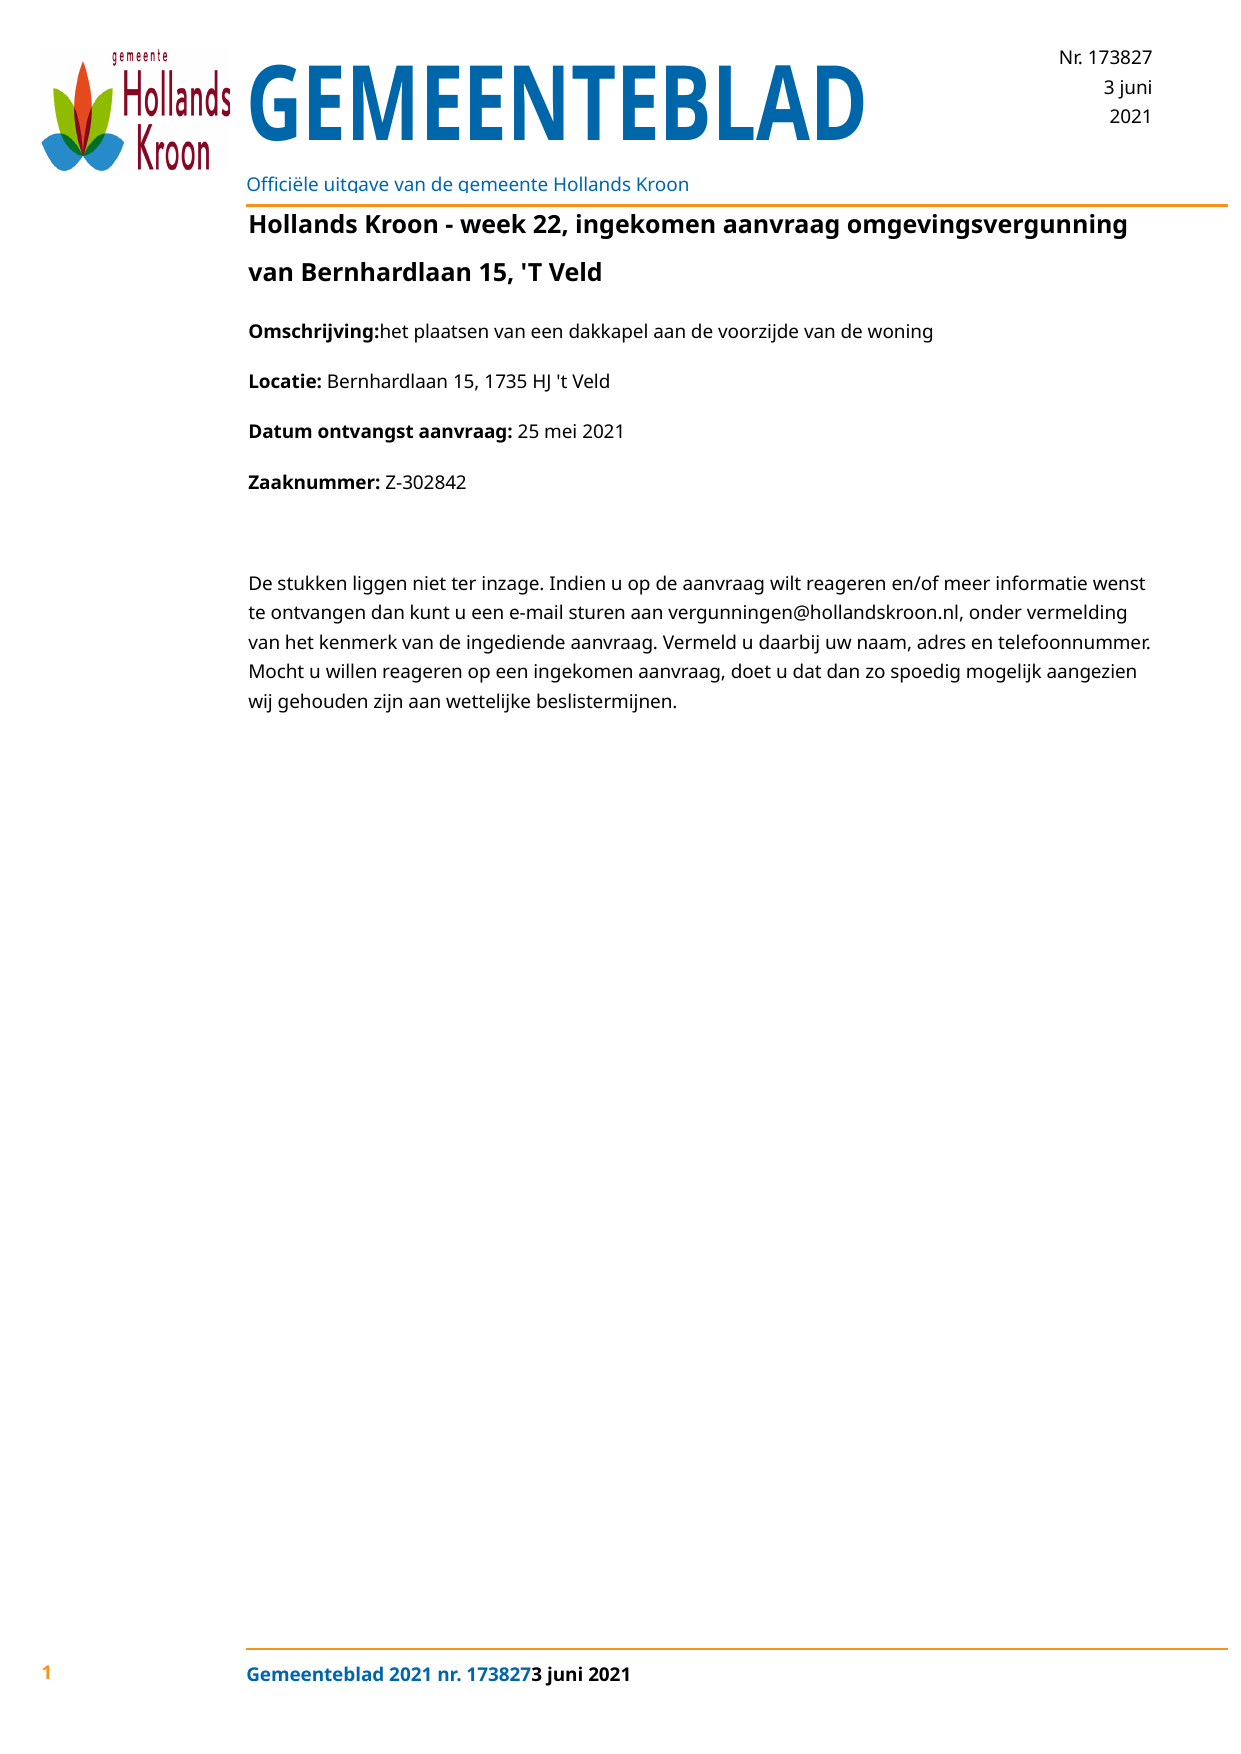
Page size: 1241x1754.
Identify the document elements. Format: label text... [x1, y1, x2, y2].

text Locatie: Bernhardlaan 15, 1735 HJ 't Veld [248, 368, 1152, 394]
text Datum ontvangst aanvraag: 25 mei 2021 [248, 419, 1152, 444]
text Zaaknummer: Z-302842 [248, 469, 1152, 495]
text Hollands Kroon - week 22, ingekomen aanvraag omgevingsvergunning van Bernhardlaan 15, 'T Veld [248, 207, 1152, 288]
text De stukken liggen niet ter inzage. Indien u op de aanvraag wilt reageren en/of meer informatie wenst te ontvangen dan kunt u een e-mail sturen aan vergunningen@hollandskroon.nl, onder vermelding van het kenmerk van de ingediende aanvraag. Vermeld u daarbij uw naam, adres en telefoonnummer. Mocht u willen reageren op een ingekomen aanvraag, doet u dat dan zo spoedig mogelijk aangezien wij gehouden zijn aan wettelijke beslistermijnen. [248, 570, 1152, 714]
text Omschrijving:het plaatsen van een dakkapel aan de voorzijde van de woning [248, 318, 1152, 344]
picture [41, 47, 231, 172]
